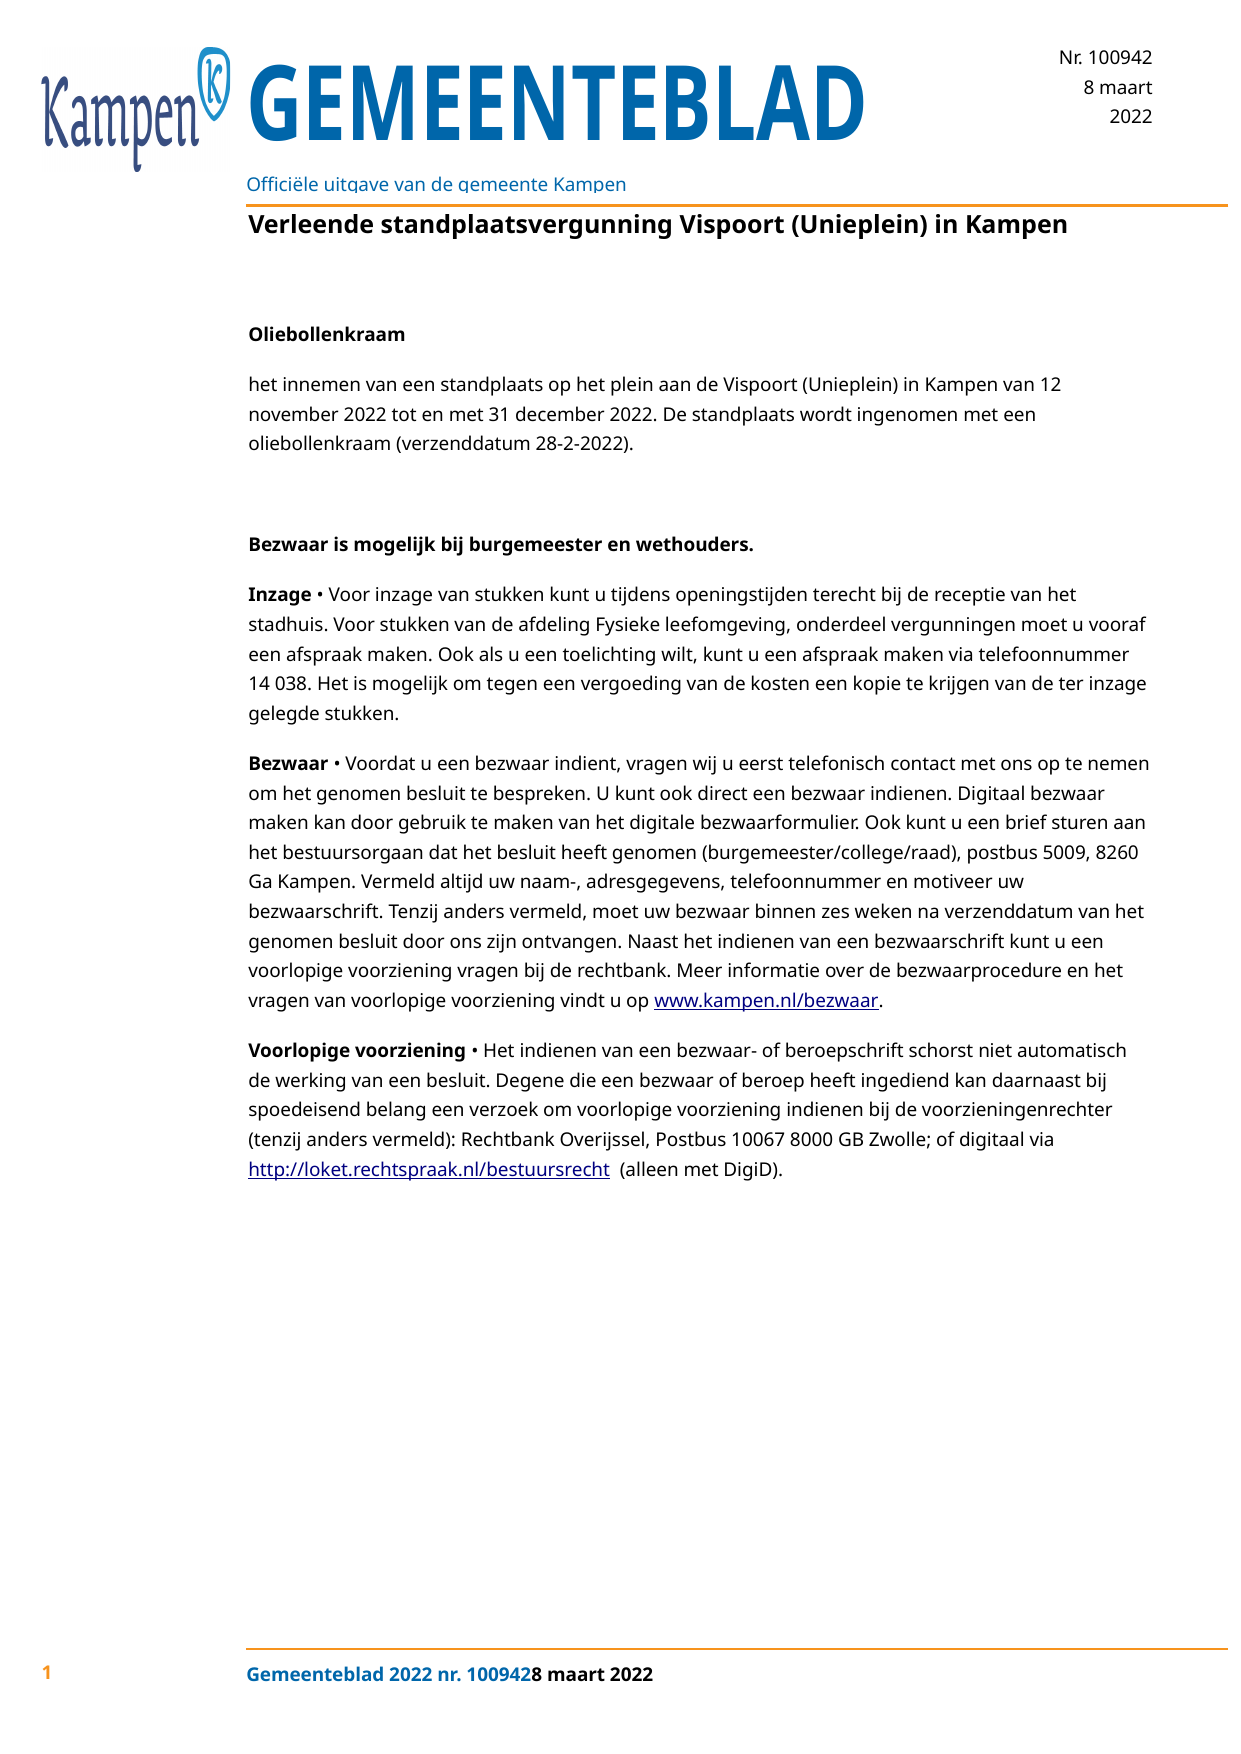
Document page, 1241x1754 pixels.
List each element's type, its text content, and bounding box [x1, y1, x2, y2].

text Inzage • Voor inzage van stukken kunt u tijdens openingstijden terecht bij de receptie van het stadhuis. Voor stukken van de afdeling Fysieke leefomgeving, onderdeel vergunningen moet u vooraf een afspraak maken. Ook als u een toelichting wilt, kunt u een afspraak maken via telefoonnummer 14 038. Het is mogelijk om tegen een vergoeding van de kosten een kopie te krijgen van de ter inzage gelegde stukken. [248, 582, 1152, 726]
text Oliebollenkraam [248, 321, 1152, 346]
picture [41, 47, 231, 172]
text Verleende standplaatsvergunning Vispoort (Unieplein) in Kampen [248, 207, 1152, 241]
text het innemen van een standplaats op het plein aan de Vispoort (Unieplein) in Kampen van 12 november 2022 tot en met 31 december 2022. De standplaats wordt ingenomen met een oliebollenkraam (verzenddatum 28-2-2022). [248, 371, 1152, 456]
text Voorlopige voorziening • Het indienen van een bezwaar- of beroepschrift schorst niet automatisch de werking van een besluit. Degene die een bezwaar of beroep heeft ingediend kan daarnaast bij spoedeisend belang een verzoek om voorlopige voorziening indienen bij de voorzieningenrechter (tenzij anders vermeld): Rechtbank Overijssel, Postbus 10067 8000 GB Zwolle; of digitaal via http://loket.rechtspraak.nl/bestuursrecht (alleen met DigiD). [248, 1037, 1152, 1181]
text Bezwaar • Voordat u een bezwaar indient, vragen wij u eerst telefonisch contact met ons op te nemen om het genomen besluit te bespreken. U kunt ook direct een bezwaar indienen. Digitaal bezwaar maken kan door gebruik te maken van het digitale bezwaarformulier. Ook kunt u een brief sturen aan het bestuursorgaan dat het besluit heeft genomen (burgemeester/college/raad), postbus 5009, 8260 Ga Kampen. Vermeld altijd uw naam-, adresgegevens, telefoonnummer en motiveer uw bezwaarschrift. Tenzij anders vermeld, moet uw bezwaar binnen zes weken na verzenddatum van het genomen besluit door ons zijn ontvangen. Naast het indienen van een bezwaarschrift kunt u een voorlopige voorziening vragen bij de rechtbank. Meer informatie over de bezwaarprocedure en het vragen van voorlopige voorziening vindt u op www.kampen.nl/bezwaar. [248, 750, 1152, 1013]
text Bezwaar is mogelijk bij burgemeester en wethouders. [248, 531, 1152, 557]
